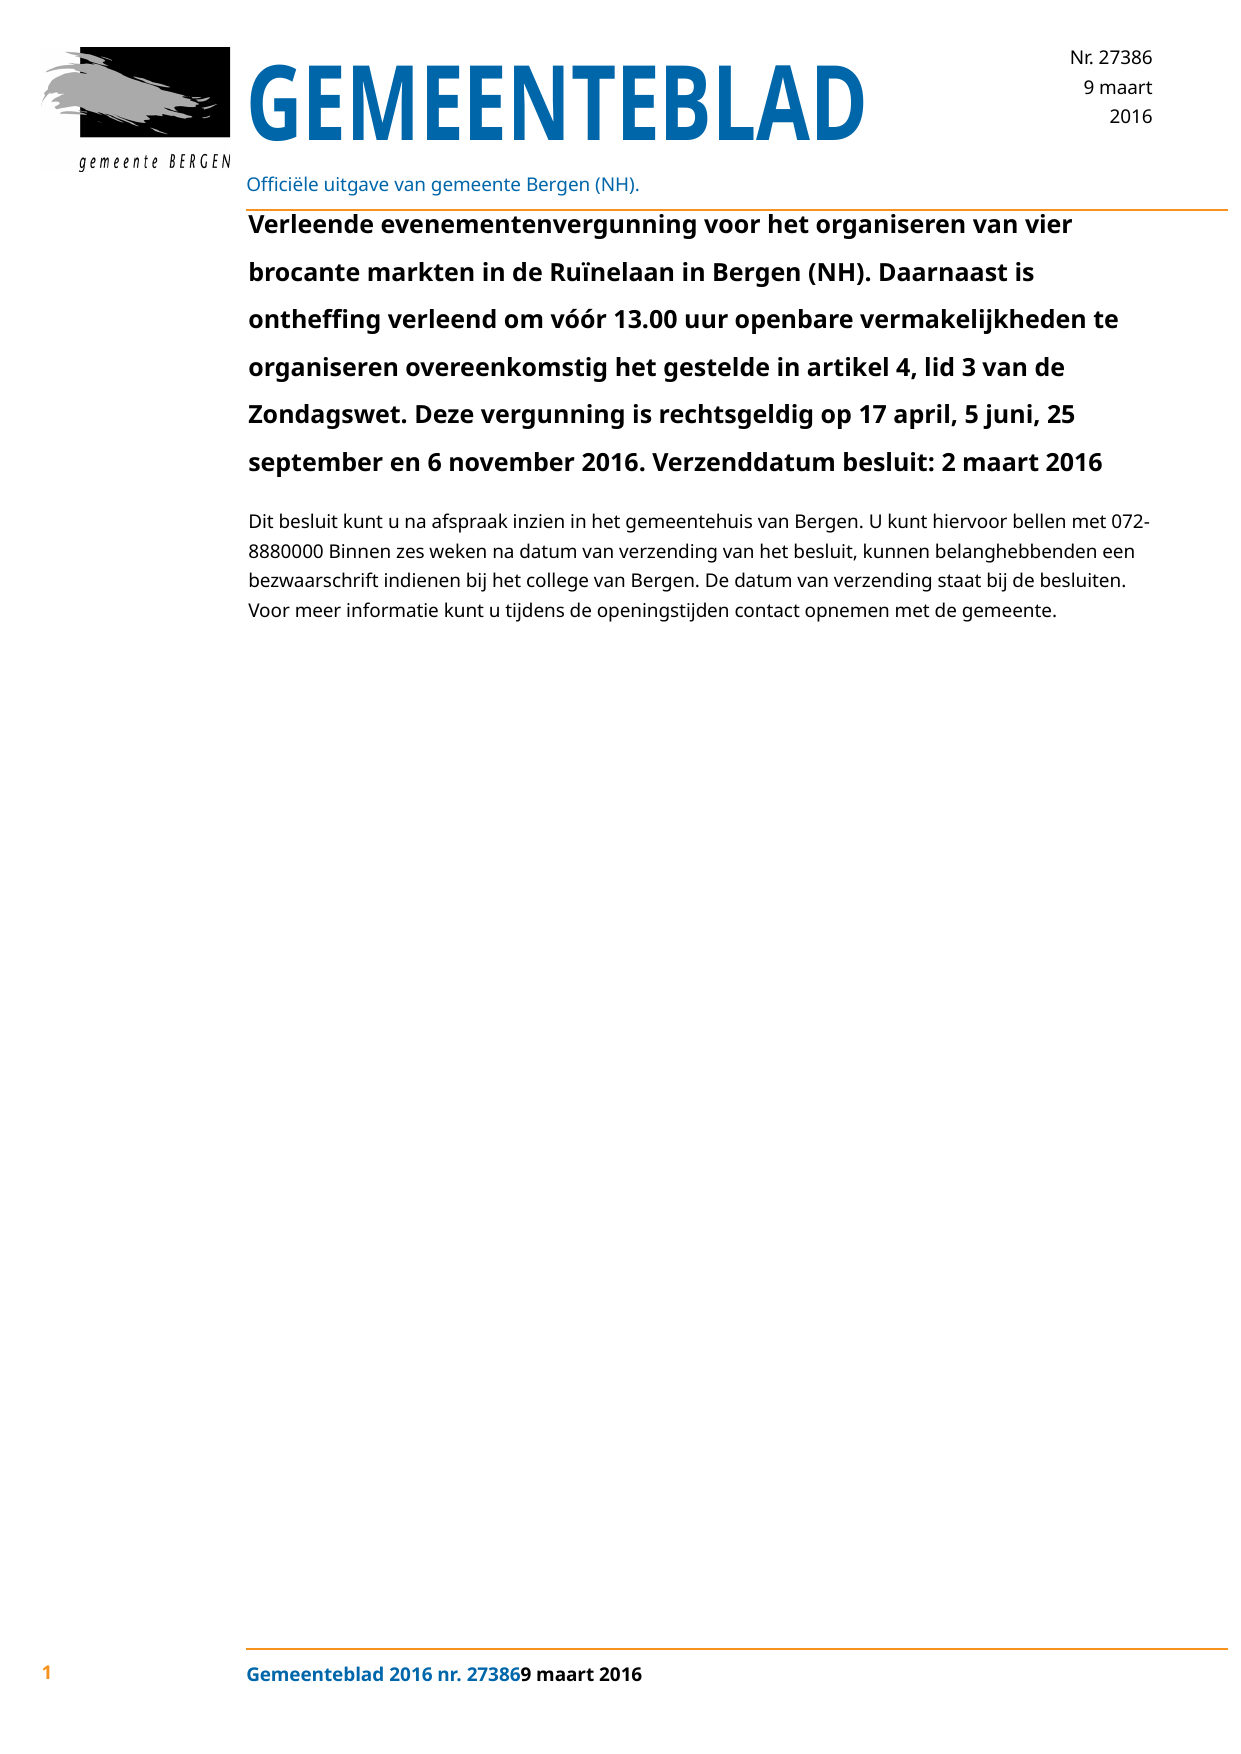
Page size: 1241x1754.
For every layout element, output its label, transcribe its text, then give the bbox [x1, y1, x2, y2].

picture [41, 47, 231, 172]
text Dit besluit kunt u na afspraak inzien in het gemeentehuis van Bergen. U kunt hiervoor bellen met 072-8880000 Binnen zes weken na datum van verzending van het besluit, kunnen belanghebbenden een bezwaarschrift indienen bij het college van Bergen. De datum van verzending staat bij de besluiten. Voor meer informatie kunt u tijdens de openingstijden contact opnemen met de gemeente. [248, 508, 1152, 623]
text Verleende evenementenvergunning voor het organiseren van vier brocante markten in de Ruïnelaan in Bergen (NH). Daarnaast is ontheffing verleend om vóór 13.00 uur openbare vermakelijkheden te organiseren overeenkomstig het gestelde in artikel 4, lid 3 van de Zondagswet. Deze vergunning is rechtsgeldig op 17 april, 5 juni, 25 september en 6 november 2016. Verzenddatum besluit: 2 maart 2016 [248, 211, 1152, 479]
